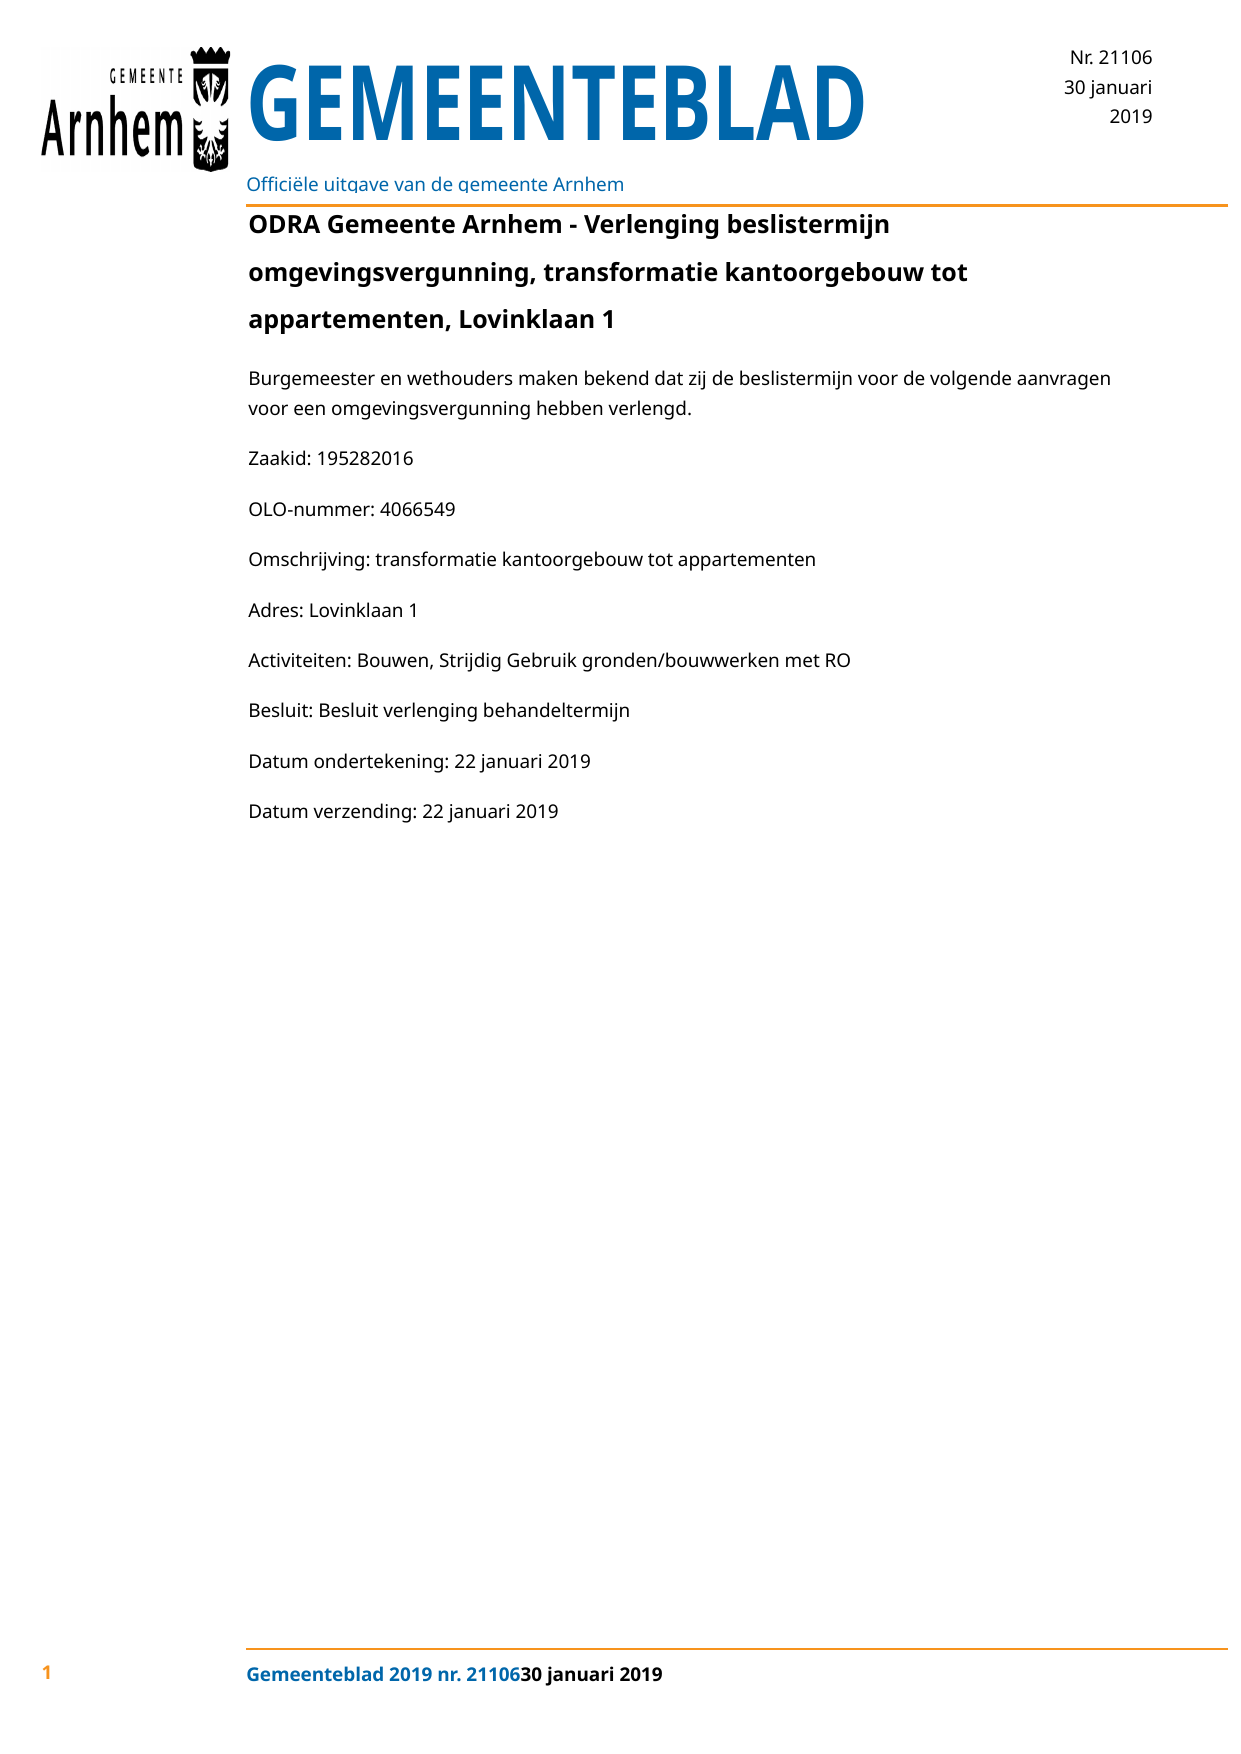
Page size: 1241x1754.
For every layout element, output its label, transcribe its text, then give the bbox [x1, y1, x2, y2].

text Datum ondertekening: 22 januari 2019 [248, 748, 1152, 774]
text Activiteiten: Bouwen, Strijdig Gebruik gronden/bouwwerken met RO [248, 647, 1152, 673]
text Burgemeester en wethouders maken bekend dat zij de beslistermijn voor de volgende aanvragen voor een omgevingsvergunning hebben verlengd. [248, 366, 1152, 421]
text Besluit: Besluit verlenging behandeltermijn [248, 698, 1152, 723]
text OLO-nummer: 4066549 [248, 496, 1152, 522]
text Adres: Lovinklaan 1 [248, 597, 1152, 622]
text Datum verzending: 22 januari 2019 [248, 798, 1152, 824]
text ODRA Gemeente Arnhem - Verlenging beslistermijn omgevingsvergunning, transformatie kantoorgebouw tot appartementen, Lovinklaan 1 [248, 207, 1152, 336]
text Omschrijving: transformatie kantoorgebouw tot appartementen [248, 546, 1152, 572]
text Zaakid: 195282016 [248, 446, 1152, 471]
picture [41, 47, 231, 172]
